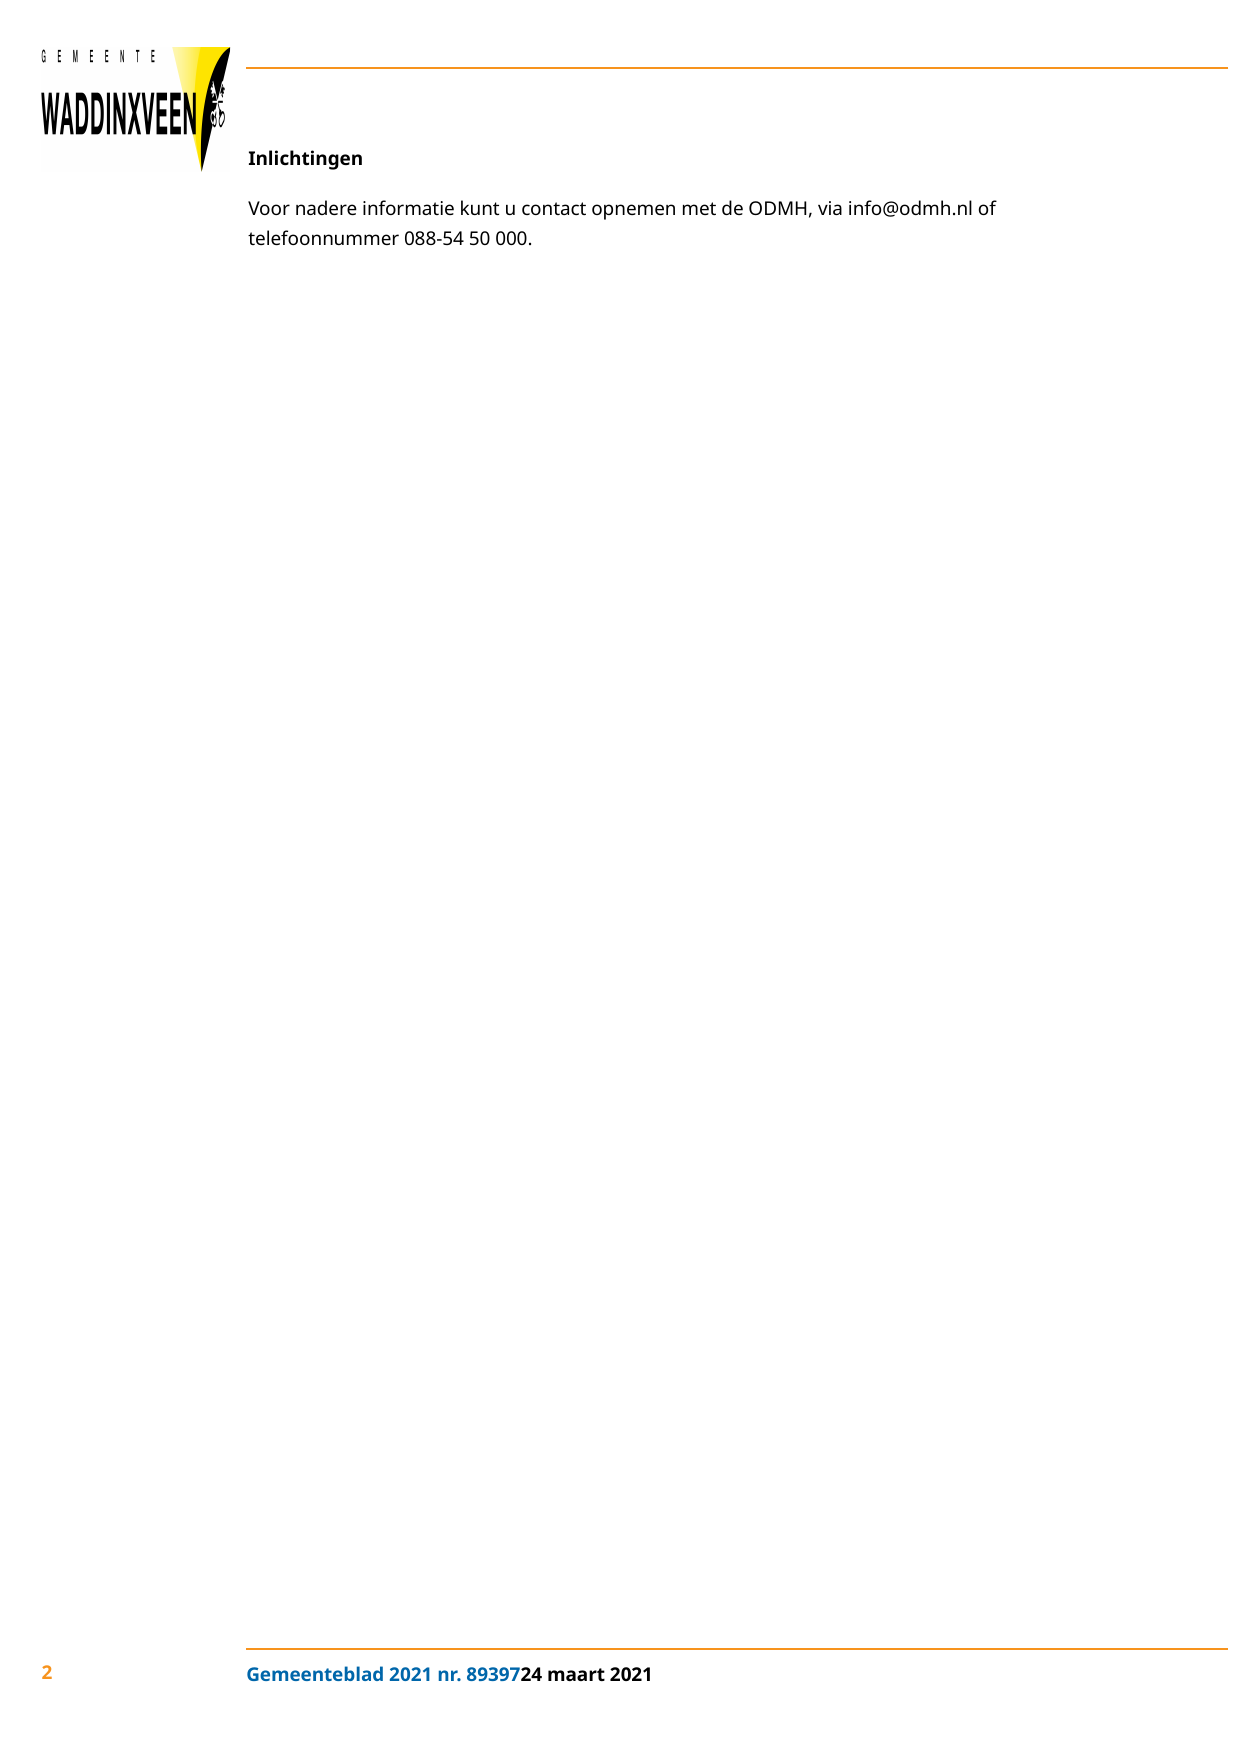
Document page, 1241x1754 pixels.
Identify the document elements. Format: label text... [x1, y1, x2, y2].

text Voor nadere informatie kunt u contact opnemen met de ODMH, via info@odmh.nl of telefoonnummer 088-54 50 000. [248, 196, 1152, 251]
text Inlichtingen [248, 145, 1152, 171]
picture [41, 47, 231, 172]
